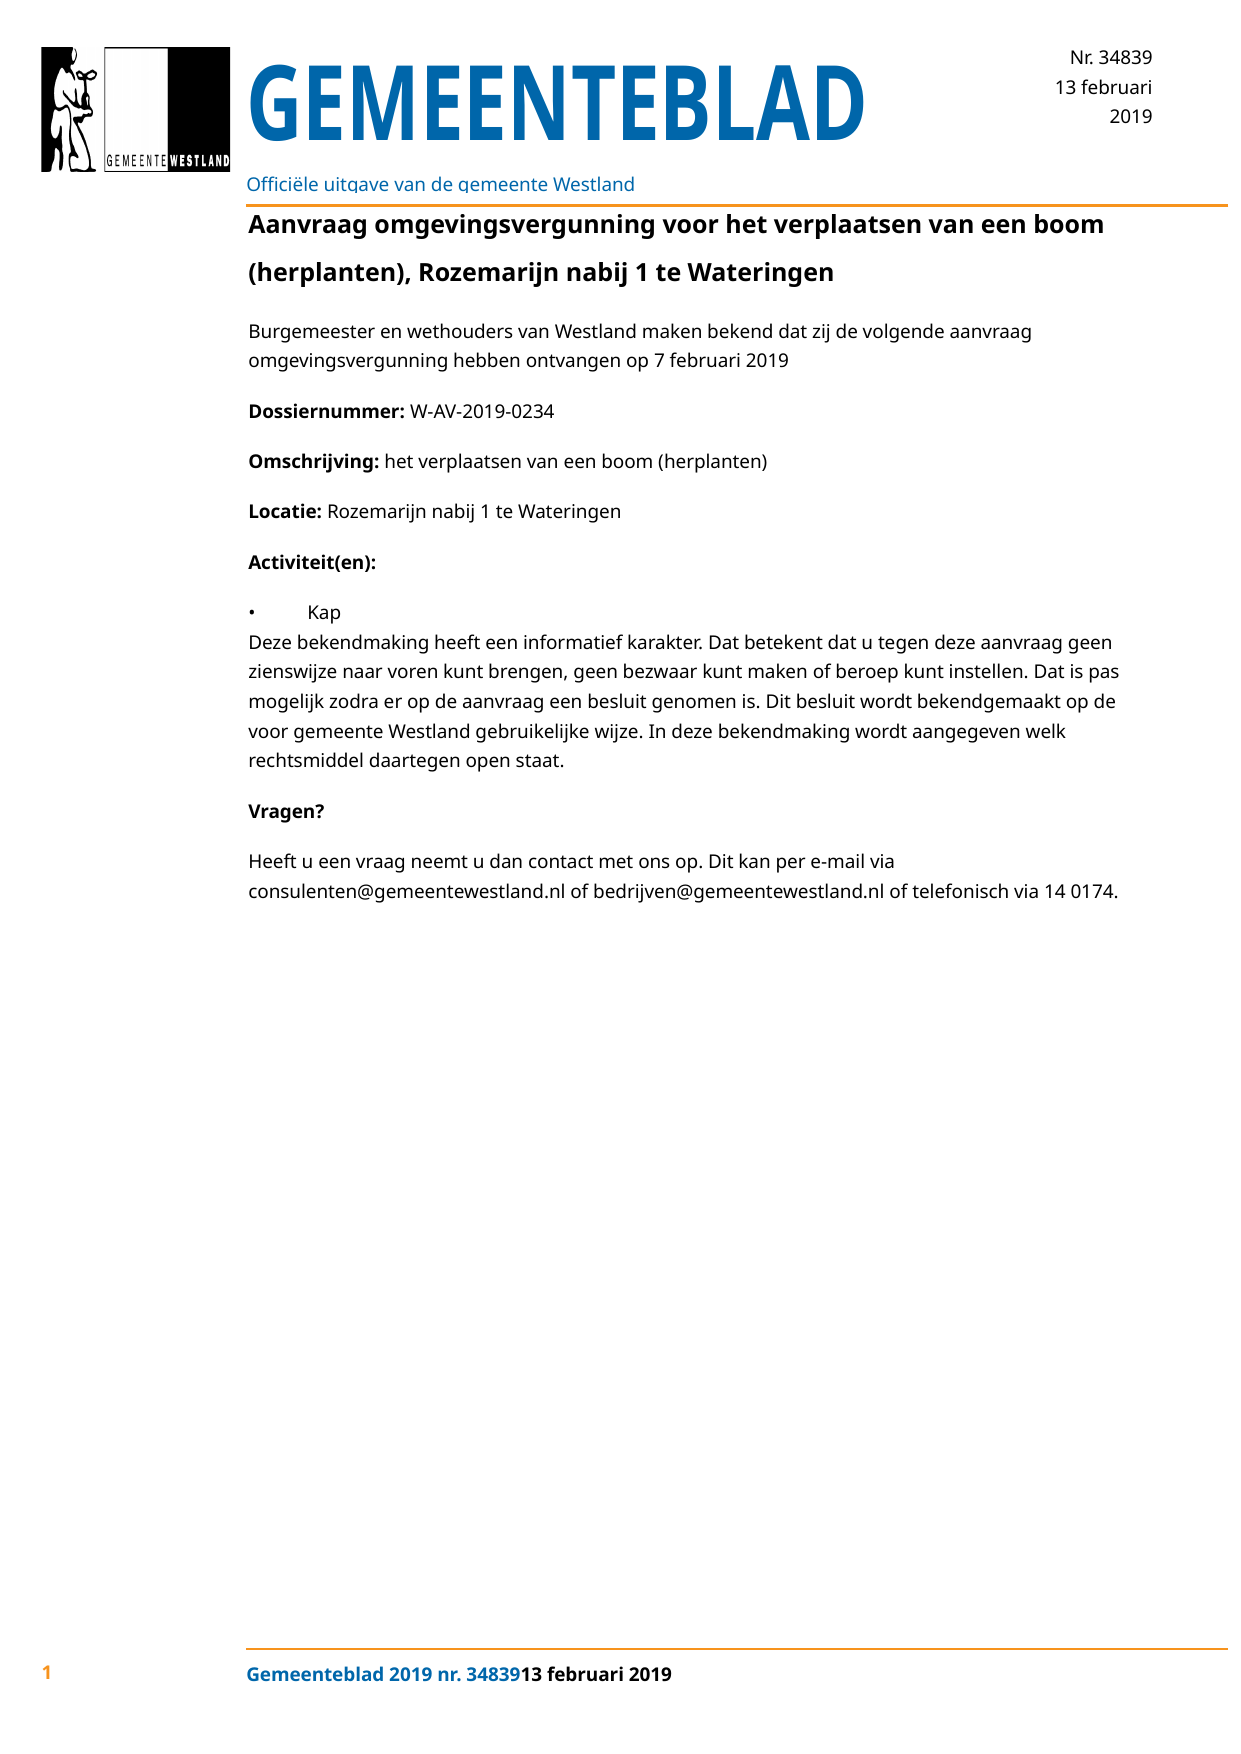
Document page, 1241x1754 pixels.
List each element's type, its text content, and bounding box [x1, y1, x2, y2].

picture [41, 47, 231, 172]
text Locatie: Rozemarijn nabij 1 te Wateringen [248, 499, 1152, 524]
text Heeft u een vraag neemt u dan contact met ons op. Dit kan per e-mail via consulenten@gemeentewestland.nl of bedrijven@gemeentewestland.nl of telefonisch via 14 0174. [248, 848, 1152, 904]
list Kap [248, 599, 1152, 625]
text Deze bekendmaking heeft een informatief karakter. Dat betekent dat u tegen deze aanvraag geen zienswijze naar voren kunt brengen, geen bezwaar kunt maken of beroep kunt instellen. Dat is pas mogelijk zodra er op de aanvraag een besluit genomen is. Dit besluit wordt bekendgemaakt op de voor gemeente Westland gebruikelijke wijze. In deze bekendmaking wordt aangegeven welk rechtsmiddel daartegen open staat. [248, 629, 1152, 773]
text Dossiernummer: W-AV-2019-0234 [248, 398, 1152, 424]
text Omschrijving: het verplaatsen van een boom (herplanten) [248, 448, 1152, 474]
text Burgemeester en wethouders van Westland maken bekend dat zij de volgende aanvraag omgevingsvergunning hebben ontvangen op 7 februari 2019 [248, 318, 1152, 373]
text Aanvraag omgevingsvergunning voor het verplaatsen van een boom (herplanten), Rozemarijn nabij 1 te Wateringen [248, 207, 1152, 288]
text Activiteit(en): [248, 549, 1152, 575]
text Vragen? [248, 798, 1152, 824]
